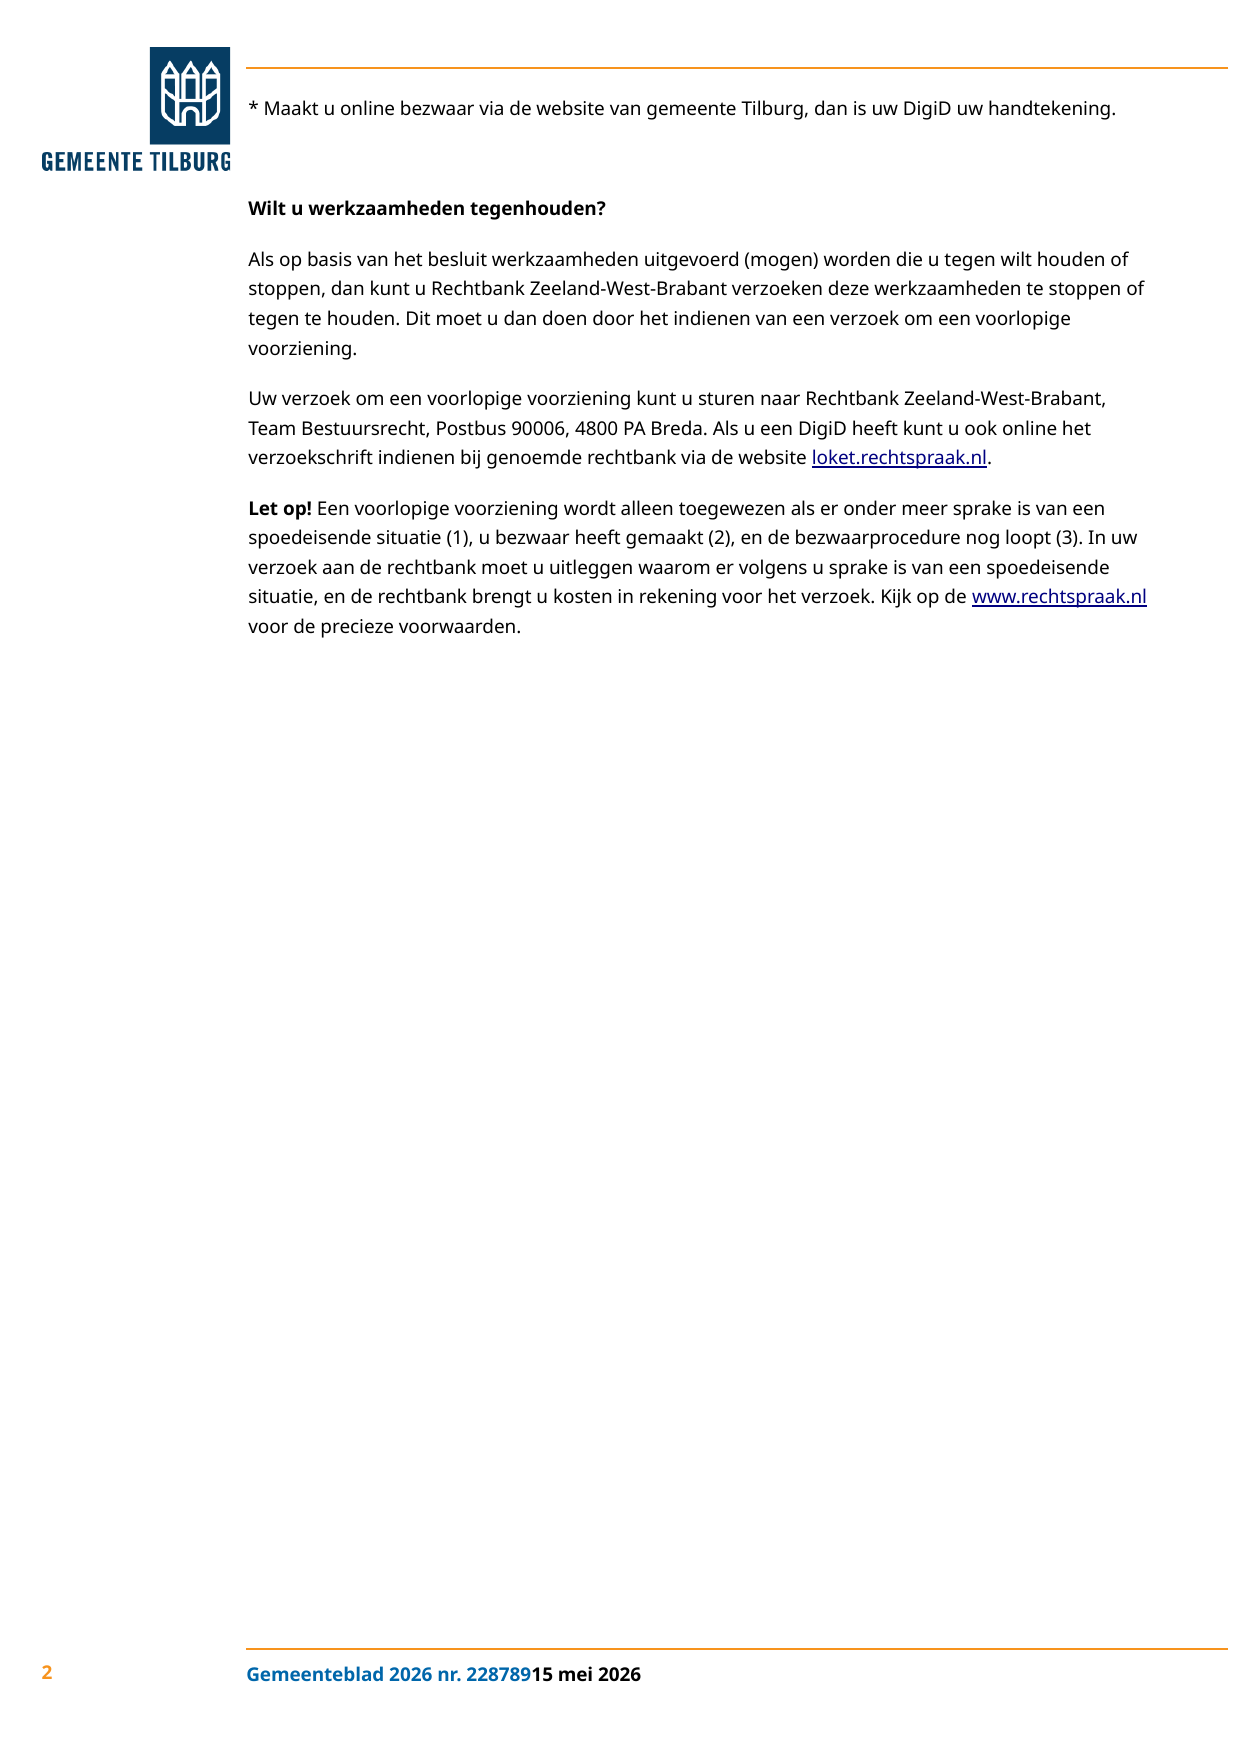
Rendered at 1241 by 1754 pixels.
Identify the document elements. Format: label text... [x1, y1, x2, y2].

text Wilt u werkzaamheden tegenhouden? [248, 196, 1152, 221]
text Uw verzoek om een voorlopige voorziening kunt u sturen naar Rechtbank Zeeland-West-Brabant, Team Bestuursrecht, Postbus 90006, 4800 PA Breda. Als u een DigiD heeft kunt u ook online het verzoekschrift indienen bij genoemde rechtbank via de website loket.rechtspraak.nl. [248, 385, 1152, 470]
text Let op! Een voorlopige voorziening wordt alleen toegewezen als er onder meer sprake is van een spoedeisende situatie (1), u bezwaar heeft gemaakt (2), en de bezwaarprocedure nog loopt (3). In uw verzoek aan de rechtbank moet u uitleggen waarom er volgens u sprake is van een spoedeisende situatie, en de rechtbank brengt u kosten in rekening voor het verzoek. Kijk op de www.rechtspraak.nl voor de precieze voorwaarden. [248, 495, 1152, 639]
picture [41, 47, 231, 172]
text Als op basis van het besluit werkzaamheden uitgevoerd (mogen) worden die u tegen wilt houden of stoppen, dan kunt u Rechtbank Zeeland-West-Brabant verzoeken deze werkzaamheden te stoppen of tegen te houden. Dit moet u dan doen door het indienen van een verzoek om een voorlopige voorziening. [248, 246, 1152, 361]
text * Maakt u online bezwaar via de website van gemeente Tilburg, dan is uw DigiD uw handtekening. [248, 95, 1152, 121]
